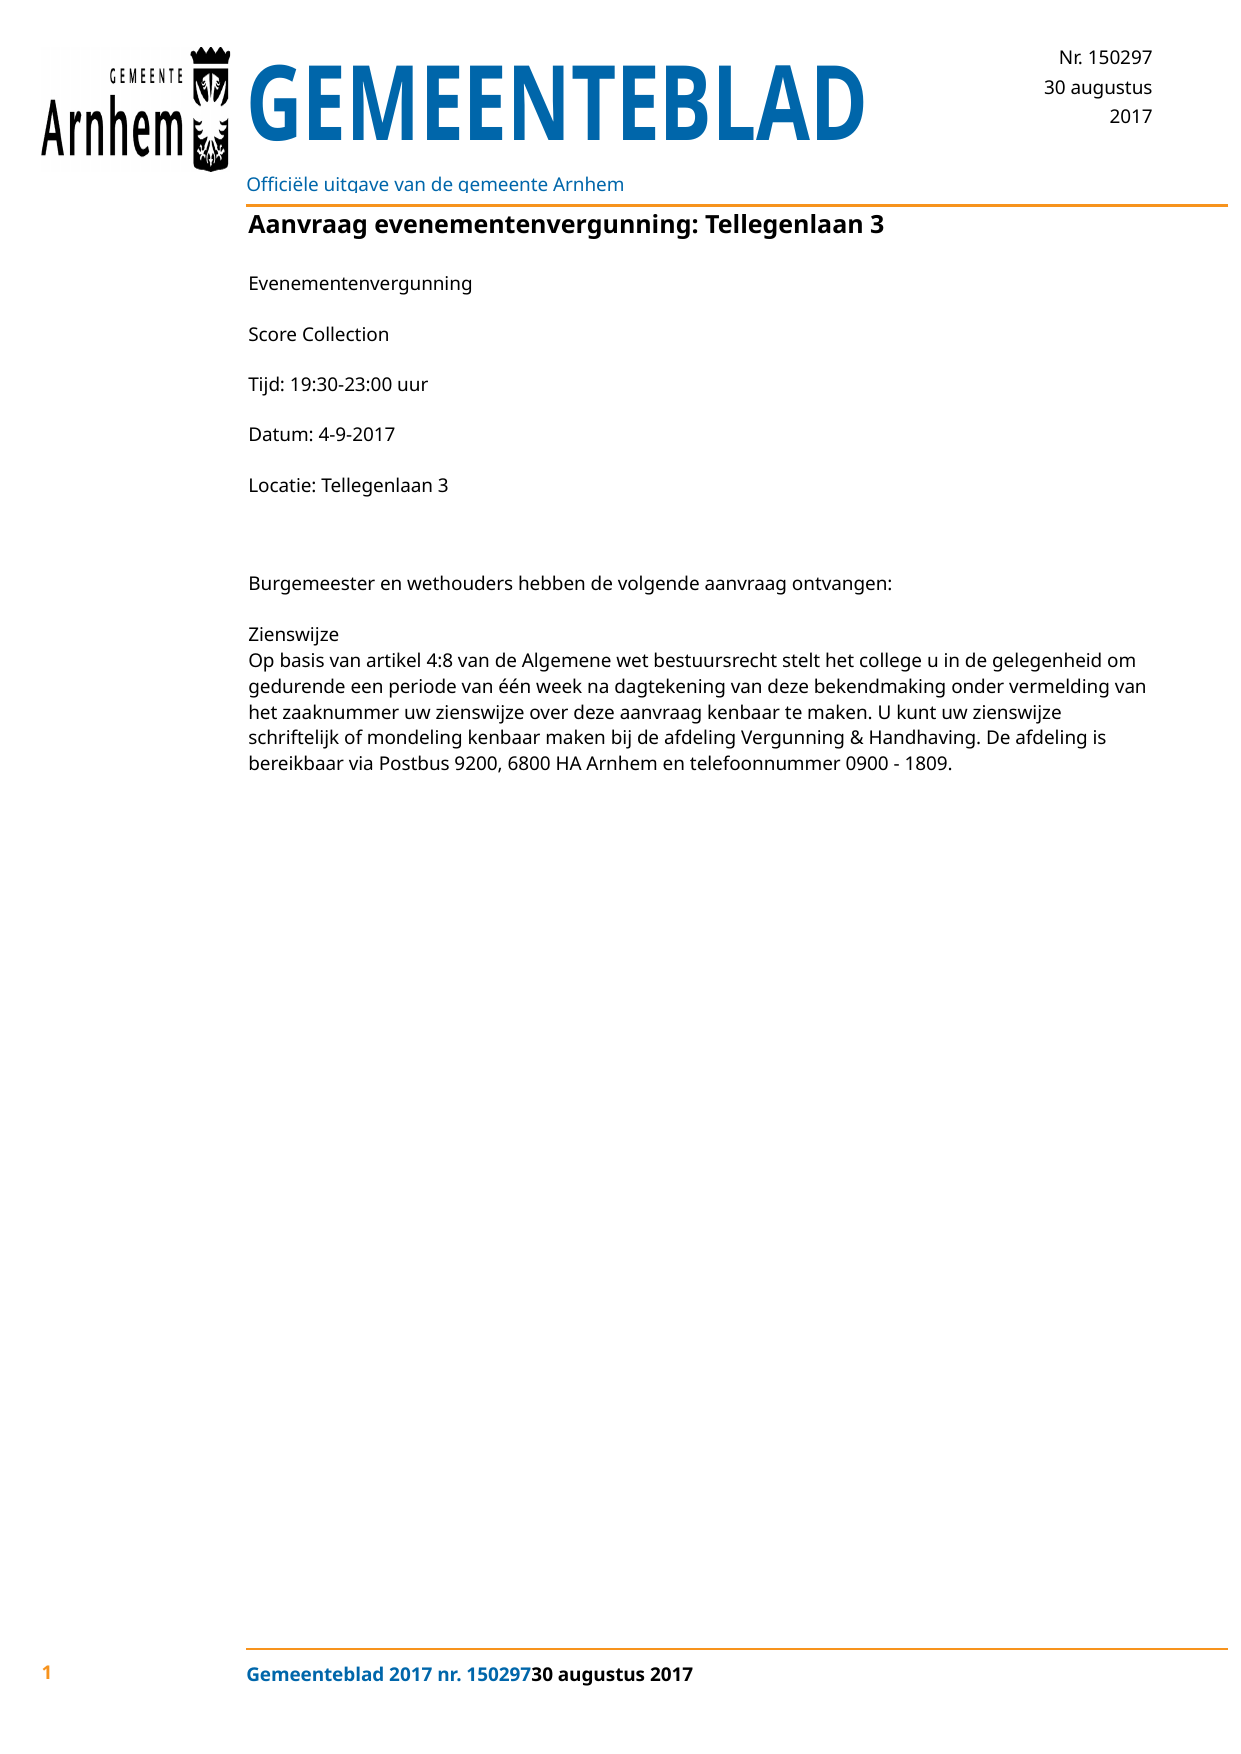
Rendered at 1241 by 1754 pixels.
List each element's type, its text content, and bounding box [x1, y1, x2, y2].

text Op basis van artikel 4:8 van de Algemene wet bestuursrecht stelt het college u in de gelegenheid om gedurende een periode van één week na dagtekening van deze bekendmaking onder vermelding van het zaaknummer uw zienswijze over deze aanvraag kenbaar te maken. U kunt uw zienswijze schriftelijk of mondeling kenbaar maken bij de afdeling Vergunning & Handhaving. De afdeling is bereikbaar via Postbus 9200, 6800 HA Arnhem en telefoonnummer 0900 - 1809. [248, 647, 1152, 776]
picture [41, 47, 231, 172]
text Burgemeester en wethouders hebben de volgende aanvraag ontvangen: [248, 570, 1152, 596]
text Zienswijze [248, 622, 1152, 647]
text Aanvraag evenementenvergunning: Tellegenlaan 3 [248, 207, 1152, 241]
text Tijd: 19:30-23:00 uur [248, 371, 1152, 397]
text Evenementenvergunning [248, 270, 1152, 296]
text Locatie: Tellegenlaan 3 [248, 472, 1152, 498]
text Datum: 4-9-2017 [248, 422, 1152, 447]
text Score Collection [248, 321, 1152, 346]
